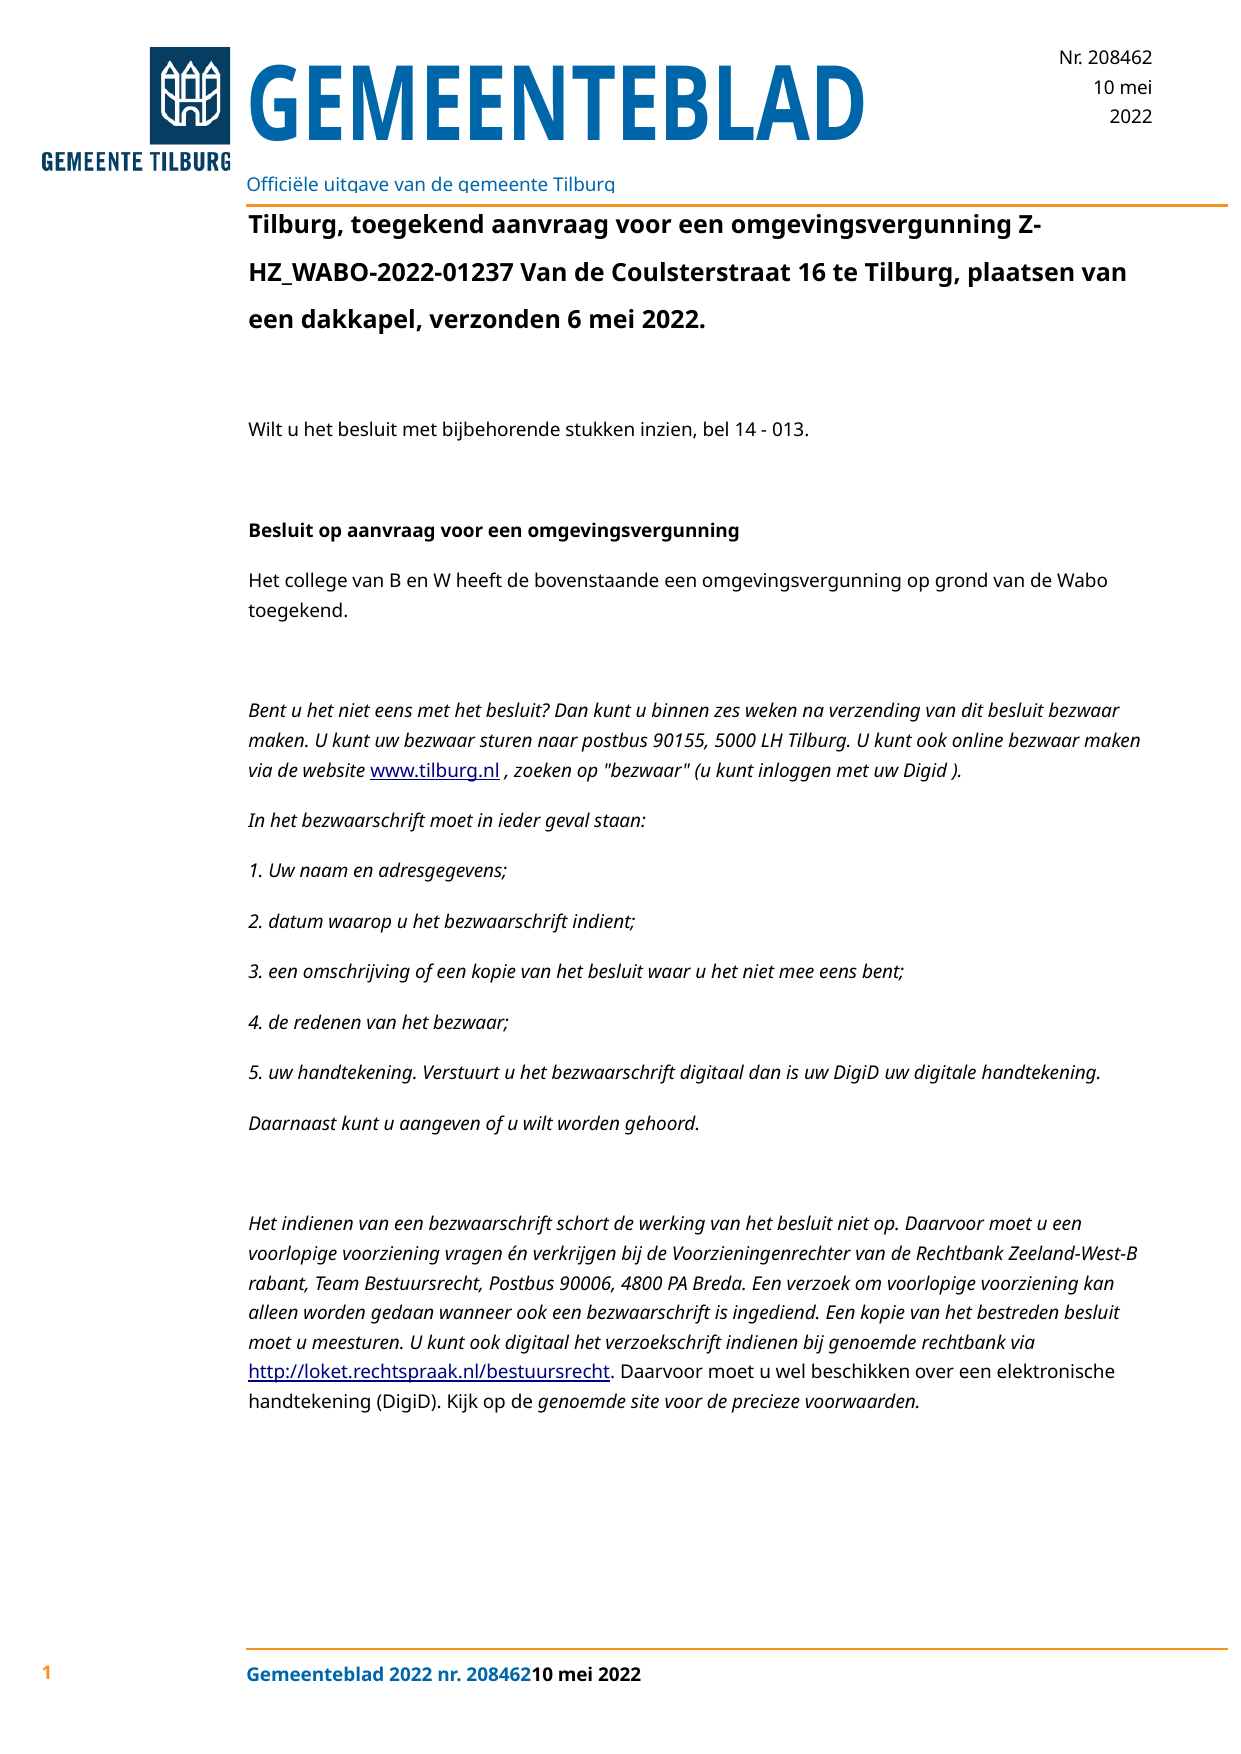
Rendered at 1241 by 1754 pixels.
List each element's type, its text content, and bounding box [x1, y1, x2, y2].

text 1. Uw naam en adresgegevens; [248, 858, 1152, 883]
text Het college van B en W heeft de bovenstaande een omgevingsvergunning op grond van de Wabo toegekend. [248, 567, 1152, 622]
text 3. een omschrijving of een kopie van het besluit waar u het niet mee eens bent; [248, 958, 1152, 984]
text Het indienen van een bezwaarschrift schort de werking van het besluit niet op. Daarvoor moet u een voorlopige voorziening vragen én verkrijgen bij de Voorzieningenrechter van de Rechtbank Zeeland-West-B rabant, Team Bestuursrecht, Postbus 90006, 4800 PA Breda. Een verzoek om voorlopige voorziening kan alleen worden gedaan wanneer ook een bezwaarschrift is ingediend. Een kopie van het bestreden besluit moet u meesturen. U kunt ook digitaal het verzoekschrift indienen bij genoemde rechtbank via http://loket.rechtspraak.nl/bestuursrecht. Daarvoor moet u wel beschikken over een elektronische handtekening (DigiD). Kijk op de genoemde site voor de precieze voorwaarden. [248, 1211, 1152, 1414]
text 2. datum waarop u het bezwaarschrift indient; [248, 908, 1152, 934]
text In het bezwaarschrift moet in ieder geval staan: [248, 807, 1152, 833]
text 4. de redenen van het bezwaar; [248, 1009, 1152, 1034]
text 5. uw handtekening. Verstuurt u het bezwaarschrift digitaal dan is uw DigiD uw digitale handtekening. [248, 1059, 1152, 1085]
text Besluit op aanvraag voor een omgevingsvergunning [248, 517, 1152, 542]
text Wilt u het besluit met bijbehorende stukken inzien, bel 14 - 013. [248, 416, 1152, 442]
text Daarnaast kunt u aangeven of u wilt worden gehoord. [248, 1110, 1152, 1135]
text Tilburg, toegekend aanvraag voor een omgevingsvergunning Z-HZ_WABO-2022-01237 Van de Coulsterstraat 16 te Tilburg, plaatsen van een dakkapel, verzonden 6 mei 2022. [248, 207, 1152, 336]
text Bent u het niet eens met het besluit? Dan kunt u binnen zes weken na verzending van dit besluit bezwaar maken. U kunt uw bezwaar sturen naar postbus 90155, 5000 LH Tilburg. U kunt ook online bezwaar maken via de website www.tilburg.nl , zoeken op "bezwaar" (u kunt inloggen met uw Digid ). [248, 698, 1152, 782]
picture [41, 47, 231, 172]
